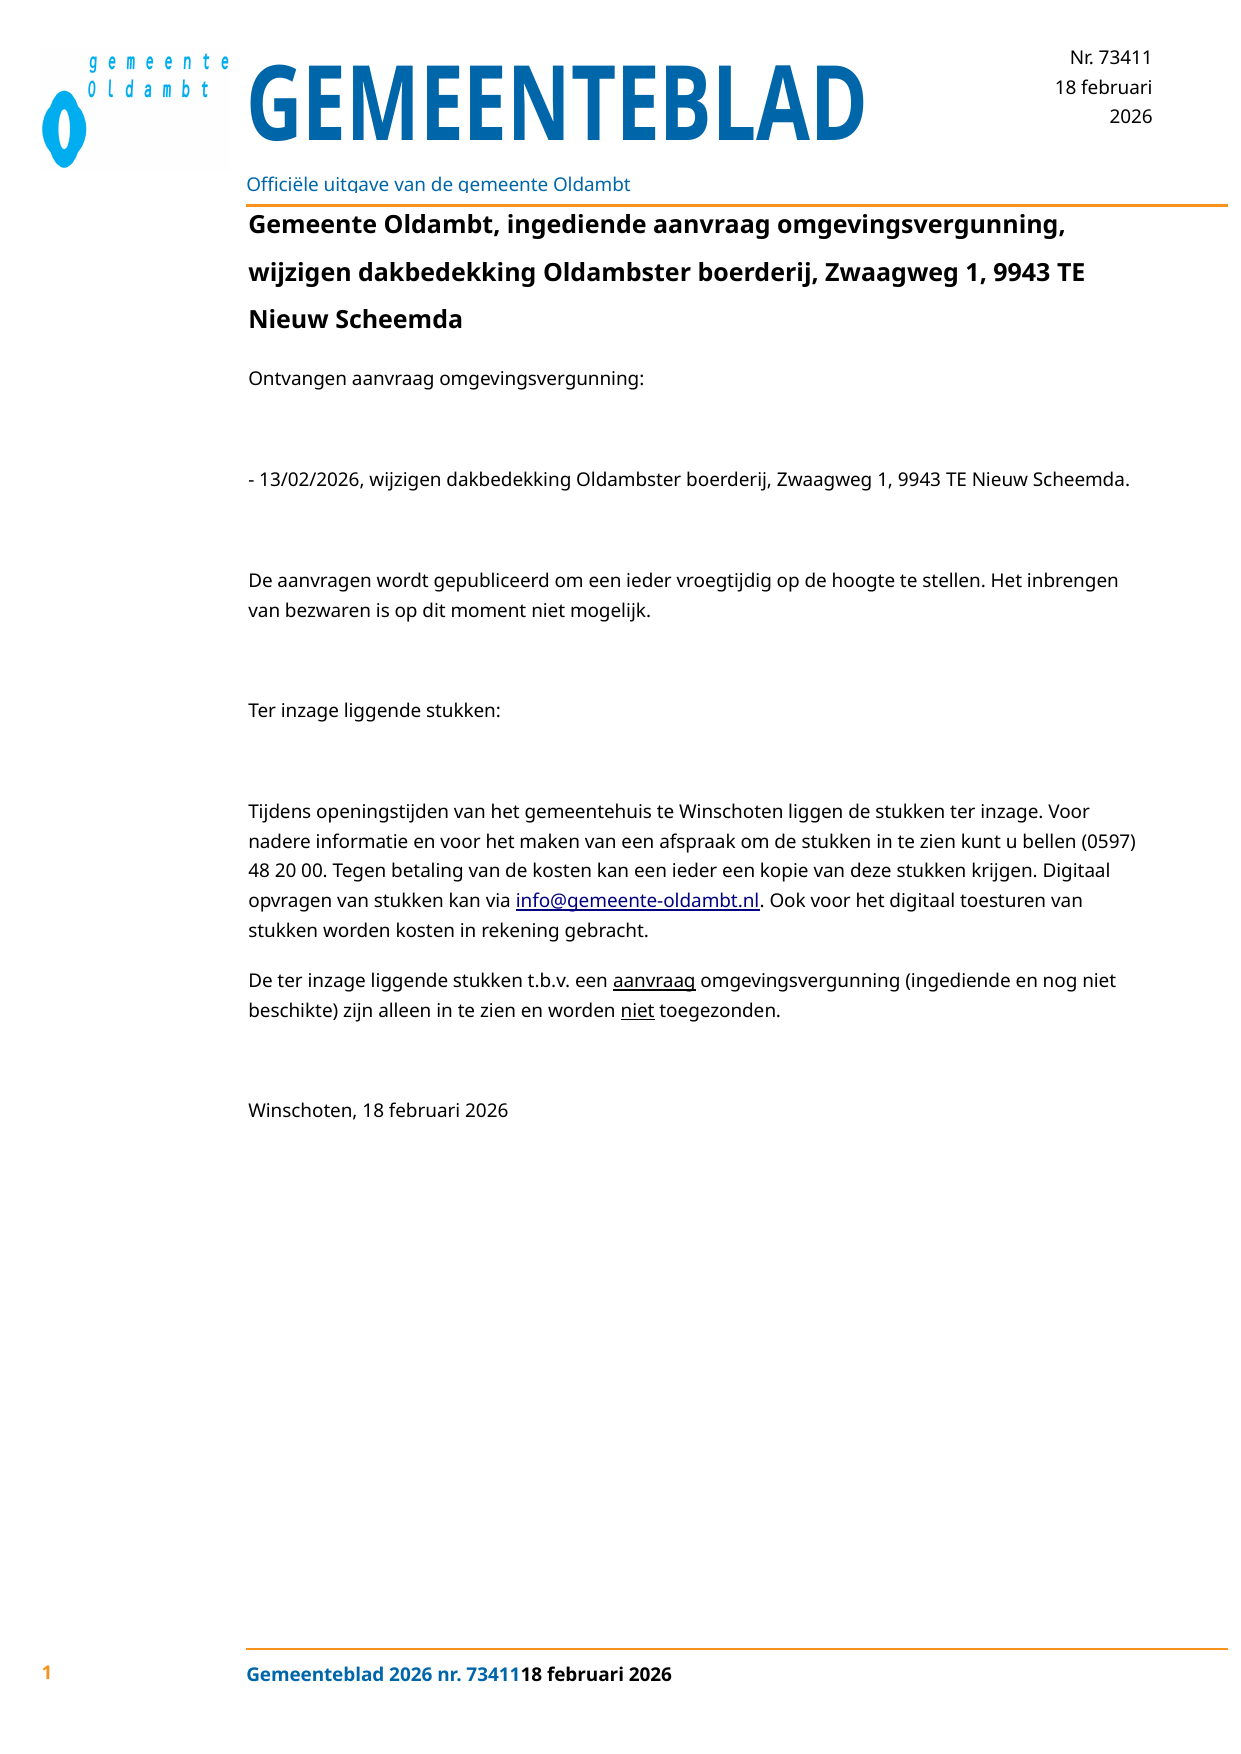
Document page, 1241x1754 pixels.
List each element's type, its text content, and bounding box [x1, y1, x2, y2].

text - 13/02/2026, wijzigen dakbedekking Oldambster boerderij, Zwaagweg 1, 9943 TE Nieuw Scheemda. [248, 466, 1152, 492]
picture [41, 47, 231, 172]
text Gemeente Oldambt, ingediende aanvraag omgevingsvergunning, wijzigen dakbedekking Oldambster boerderij, Zwaagweg 1, 9943 TE Nieuw Scheemda [248, 207, 1152, 336]
text Tijdens openingstijden van het gemeentehuis te Winschoten liggen de stukken ter inzage. Voor nadere informatie en voor het maken van een afspraak om de stukken in te zien kunt u bellen (0597) 48 20 00. Tegen betaling van de kosten kan een ieder een kopie van deze stukken krijgen. Digitaal opvragen van stukken kan via info@gemeente-oldambt.nl. Ook voor het digitaal toesturen van stukken worden kosten in rekening gebracht. [248, 798, 1152, 942]
text De aanvragen wordt gepubliceerd om een ieder vroegtijdig op de hoogte te stellen. Het inbrengen van bezwaren is op dit moment niet mogelijk. [248, 567, 1152, 622]
text De ter inzage liggende stukken t.b.v. een aanvraag omgevingsvergunning (ingediende en nog niet beschikte) zijn alleen in te zien en worden niet toegezonden. [248, 967, 1152, 1022]
text Ontvangen aanvraag omgevingsvergunning: [248, 366, 1152, 391]
text Ter inzage liggende stukken: [248, 698, 1152, 723]
text Winschoten, 18 februari 2026 [248, 1098, 1152, 1123]
